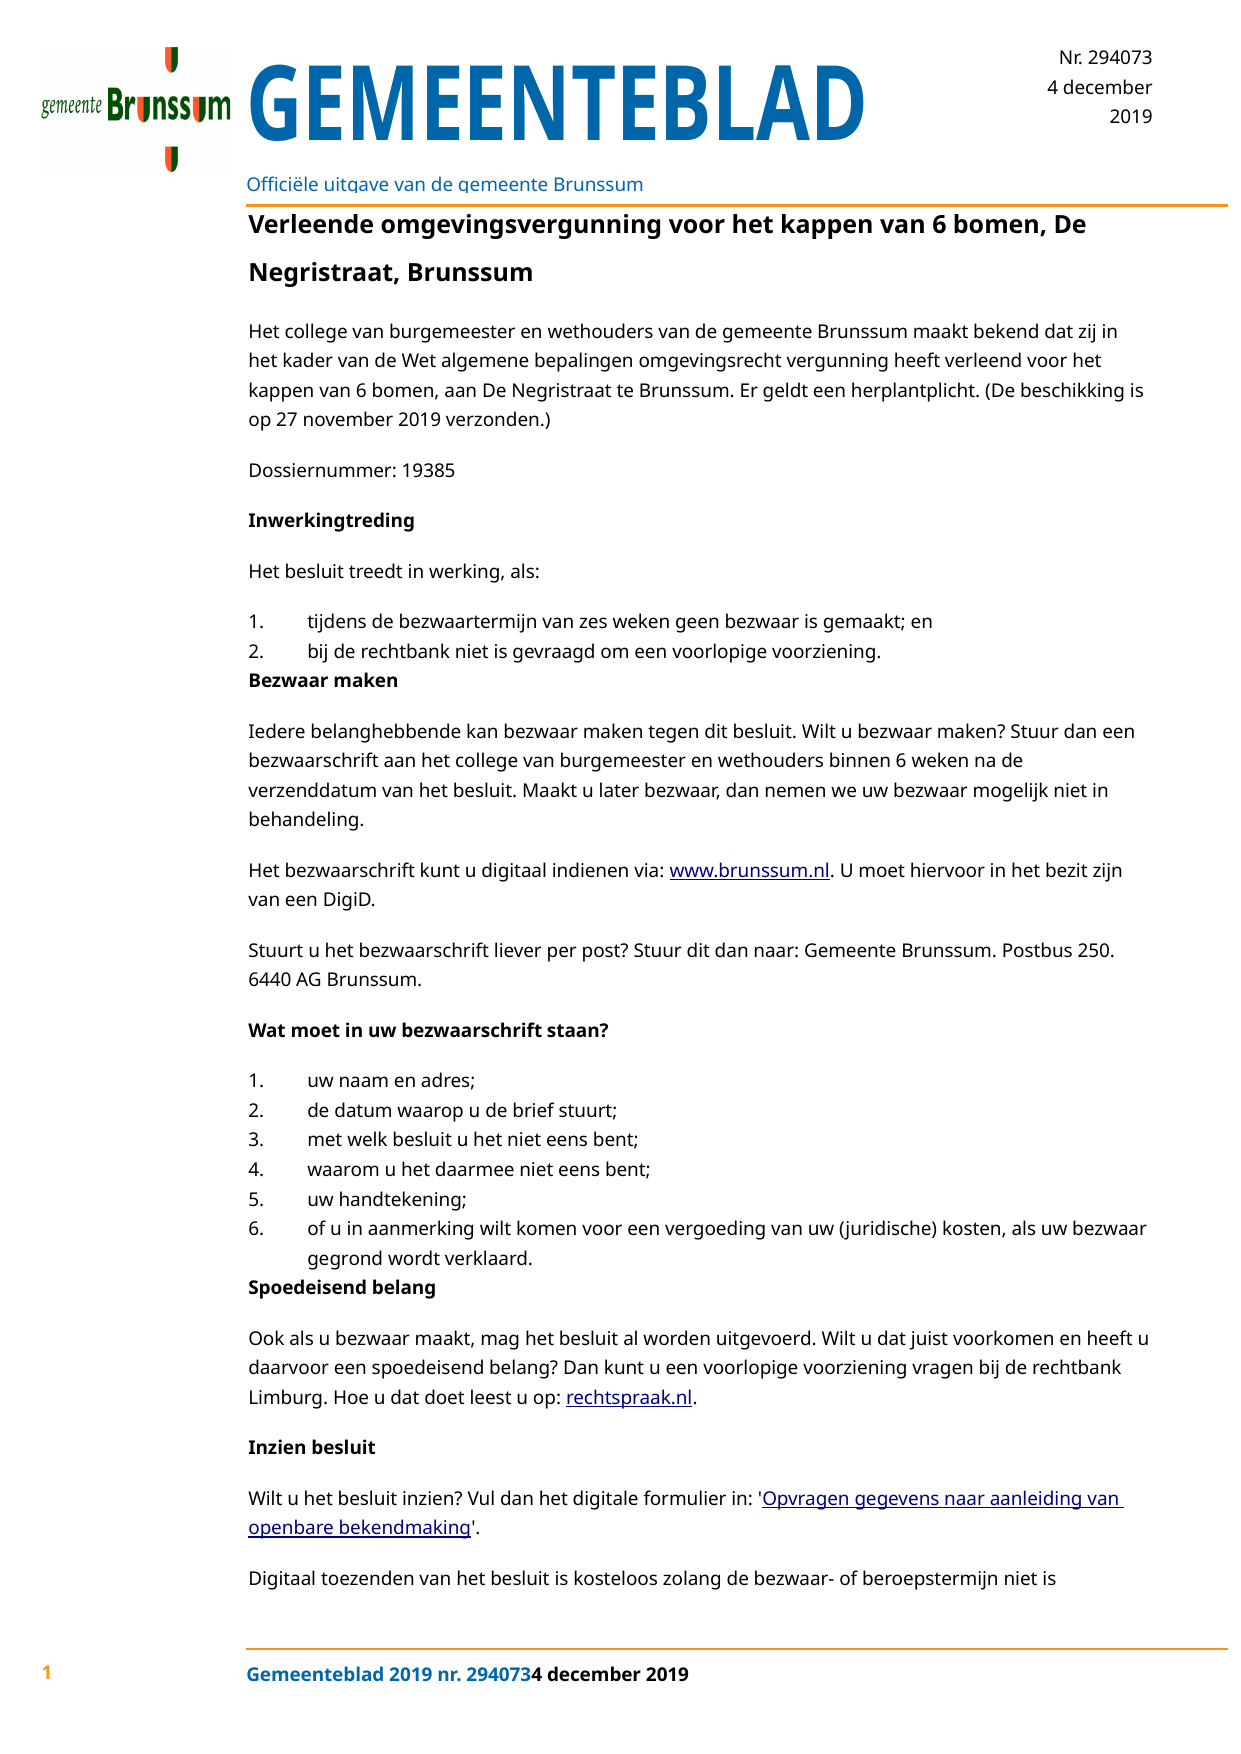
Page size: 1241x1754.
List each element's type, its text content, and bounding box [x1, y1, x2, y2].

text Dossiernummer: 19385 [248, 457, 1152, 483]
text Bezwaar maken [248, 667, 1152, 693]
list tijdens de bezwaartermijn van zes weken geen bezwaar is gemaakt; en [248, 608, 1152, 634]
text Ook als u bezwaar maakt, mag het besluit al worden uitgevoerd. Wilt u dat juist voorkomen en heeft u daarvoor een spoedeisend belang? Dan kunt u een voorlopige voorziening vragen bij de rechtbank Limburg. Hoe u dat doet leest u op: rechtspraak.nl. [248, 1325, 1152, 1410]
list waarom u het daarmee niet eens bent; [248, 1156, 1152, 1182]
text Inwerkingtreding [248, 507, 1152, 533]
text Wilt u het besluit inzien? Vul dan het digitale formulier in: 'Opvragen gegevens naar aanleiding van openbare bekendmaking'. [248, 1485, 1152, 1540]
list uw handtekening; [248, 1186, 1152, 1212]
text Inzien besluit [248, 1434, 1152, 1460]
picture [41, 47, 231, 172]
text Het bezwaarschrift kunt u digitaal indienen via: www.brunssum.nl. U moet hiervoor in het bezit zijn van een DigiD. [248, 857, 1152, 912]
text Digitaal toezenden van het besluit is kosteloos zolang de bezwaar- of beroepstermijn niet is [248, 1565, 1152, 1591]
text Het college van burgemeester en wethouders van de gemeente Brunssum maakt bekend dat zij in het kader van de Wet algemene bepalingen omgevingsrecht vergunning heeft verleend voor het kappen van 6 bomen, aan De Negristraat te Brunssum. Er geldt een herplantplicht. (De beschikking is op 27 november 2019 verzonden.) [248, 318, 1152, 432]
text Verleende omgevingsvergunning voor het kappen van 6 bomen, De Negristraat, Brunssum [248, 207, 1152, 288]
list uw naam en adres; [248, 1067, 1152, 1093]
text Iedere belanghebbende kan bezwaar maken tegen dit besluit. Wilt u bezwaar maken? Stuur dan een bezwaarschrift aan het college van burgemeester en wethouders binnen 6 weken na de verzenddatum van het besluit. Maakt u later bezwaar, dan nemen we uw bezwaar mogelijk niet in behandeling. [248, 718, 1152, 832]
list met welk besluit u het niet eens bent; [248, 1127, 1152, 1152]
text Spoedeisend belang [248, 1274, 1152, 1300]
list de datum waarop u de brief stuurt; [248, 1097, 1152, 1123]
text Wat moet in uw bezwaarschrift staan? [248, 1017, 1152, 1043]
list bij de rechtbank niet is gevraagd om een voorlopige voorziening. [248, 638, 1152, 664]
text Het besluit treedt in werking, als: [248, 558, 1152, 584]
list of u in aanmerking wilt komen voor een vergoeding van uw (juridische) kosten, als uw bezwaar gegrond wordt verklaard. [248, 1215, 1152, 1271]
text Stuurt u het bezwaarschrift liever per post? Stuur dit dan naar: Gemeente Brunssum. Postbus 250. 6440 AG Brunssum. [248, 937, 1152, 992]
